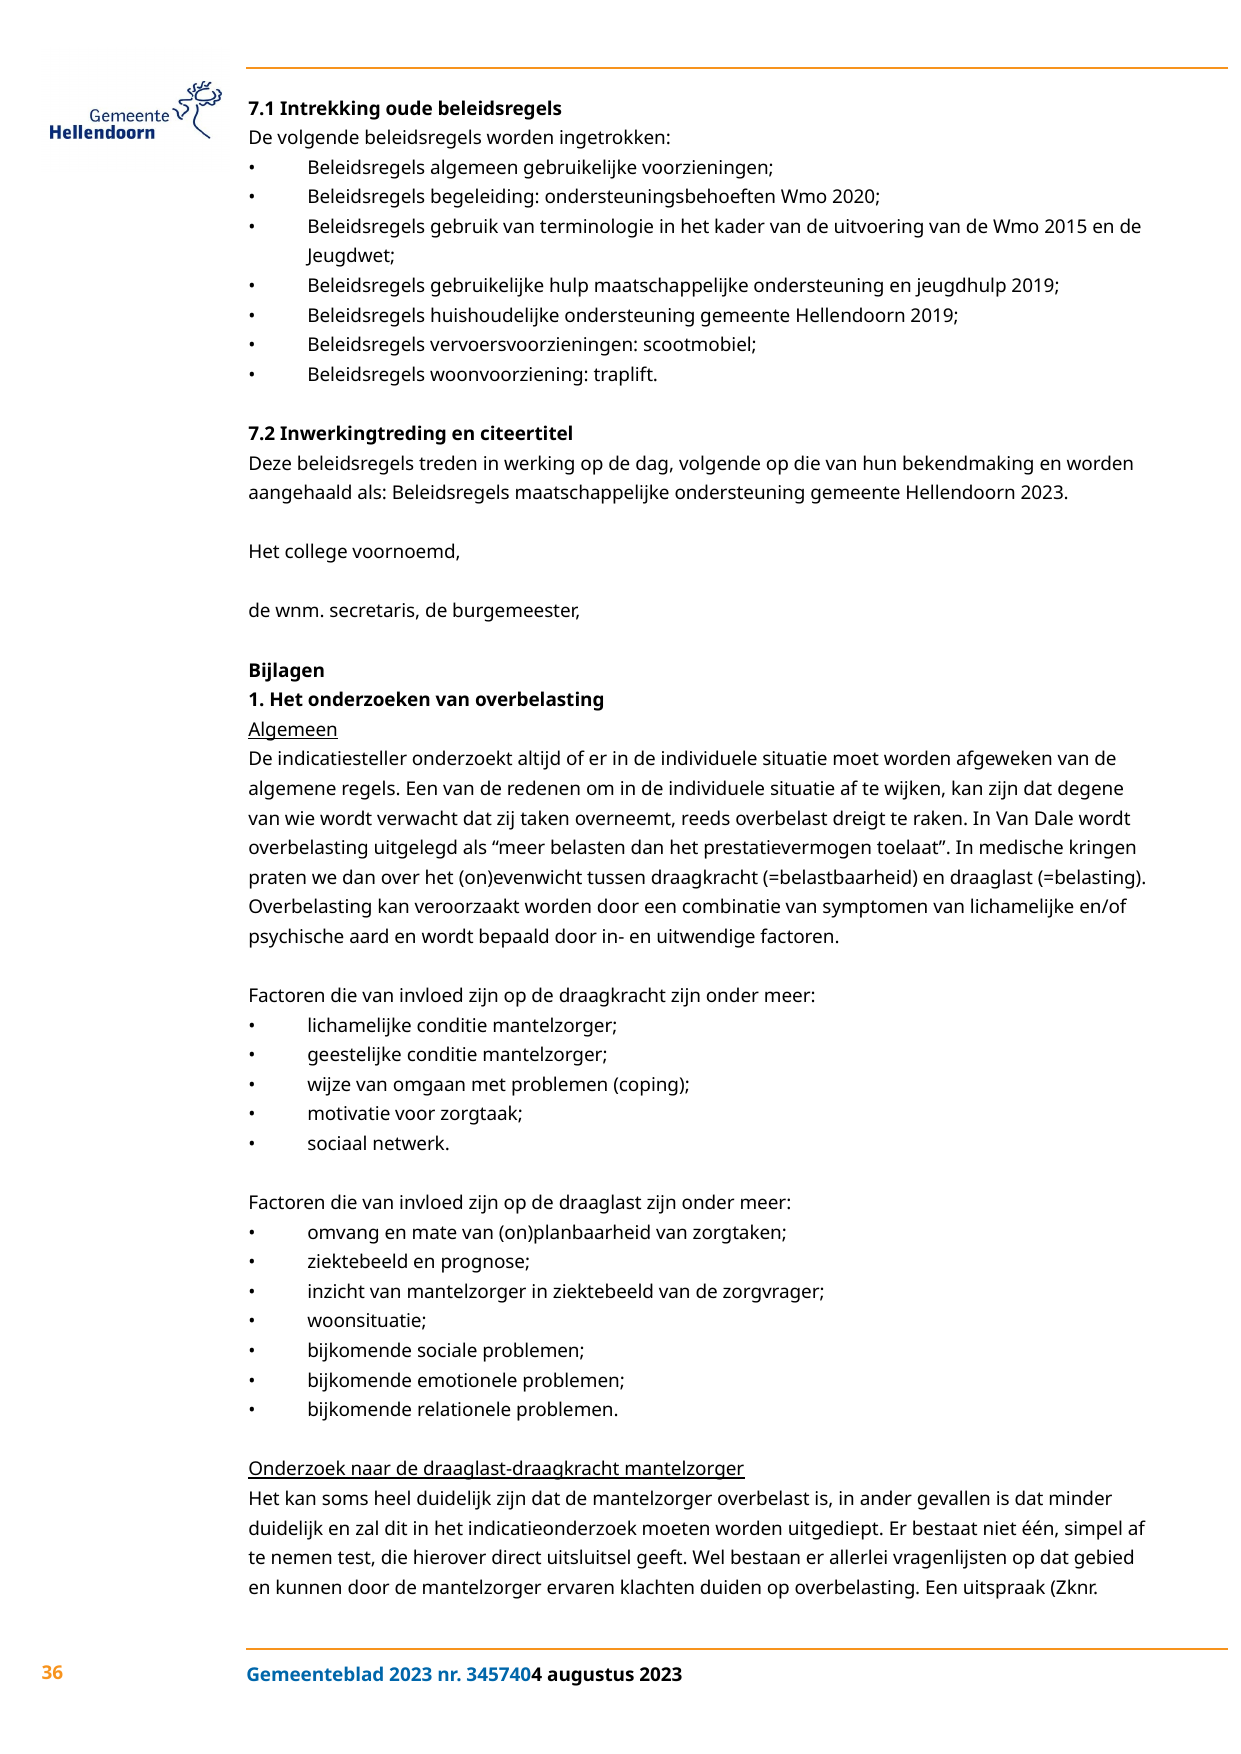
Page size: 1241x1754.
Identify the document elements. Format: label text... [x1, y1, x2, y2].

text Het college voornoemd, [248, 538, 1152, 564]
list wijze van omgaan met problemen (coping); [248, 1071, 1152, 1097]
text 7.1 Intrekking oude beleidsregels [248, 95, 1152, 121]
text 1. Het onderzoeken van overbelasting [248, 686, 1152, 712]
list geestelijke conditie mantelzorger; [248, 1041, 1152, 1067]
list sociaal netwerk. [248, 1130, 1152, 1156]
list Beleidsregels gebruikelijke hulp maatschappelijke ondersteuning en jeugdhulp 2019; [248, 272, 1152, 298]
list omvang en mate van (on)planbaarheid van zorgtaken; [248, 1219, 1152, 1245]
list bijkomende emotionele problemen; [248, 1367, 1152, 1393]
text 7.2 Inwerkingtreding en citeertitel [248, 420, 1152, 446]
text Bijlagen [248, 657, 1152, 683]
text Factoren die van invloed zijn op de draagkracht zijn onder meer: [248, 982, 1152, 1008]
list Beleidsregels algemeen gebruikelijke voorzieningen; [248, 154, 1152, 180]
list Beleidsregels gebruik van terminologie in het kader van de uitvoering van de Wmo 2015 en de Jeugdwet; [248, 213, 1152, 268]
list lichamelijke conditie mantelzorger; [248, 1012, 1152, 1038]
text De volgende beleidsregels worden ingetrokken: [248, 124, 1152, 150]
list motivatie voor zorgtaak; [248, 1101, 1152, 1126]
text Algemeen [248, 716, 1152, 742]
list bijkomende sociale problemen; [248, 1337, 1152, 1363]
list inzicht van mantelzorger in ziektebeeld van de zorgvrager; [248, 1278, 1152, 1304]
picture [41, 47, 231, 172]
list woonsituatie; [248, 1308, 1152, 1333]
text De indicatiesteller onderzoekt altijd of er in de individuele situatie moet worden afgeweken van de algemene regels. Een van de redenen om in de individuele situatie af te wijken, kan zijn dat degene van wie wordt verwacht dat zij taken overneemt, reeds overbelast dreigt te raken. In Van Dale wordt overbelasting uitgelegd als “meer belasten dan het prestatievermogen toelaat”. In medische kringen praten we dan over het (on)evenwicht tussen draagkracht (=belastbaarheid) en draaglast (=belasting). Overbelasting kan veroorzaakt worden door een combinatie van symptomen van lichamelijke en/of psychische aard en wordt bepaald door in- en uitwendige factoren. [248, 746, 1152, 949]
list bijkomende relationele problemen. [248, 1396, 1152, 1422]
list Beleidsregels huishoudelijke ondersteuning gemeente Hellendoorn 2019; [248, 302, 1152, 328]
text Factoren die van invloed zijn op de draaglast zijn onder meer: [248, 1189, 1152, 1215]
text Het kan soms heel duidelijk zijn dat de mantelzorger overbelast is, in ander gevallen is dat minder duidelijk en zal dit in het indicatieonderzoek moeten worden uitgediept. Er bestaat niet één, simpel af te nemen test, die hierover direct uitsluitsel geeft. Wel bestaan er allerlei vragenlijsten op dat gebied en kunnen door de mantelzorger ervaren klachten duiden op overbelasting. Een uitspraak (Zknr. [248, 1485, 1152, 1600]
list Beleidsregels woonvoorziening: traplift. [248, 361, 1152, 387]
list Beleidsregels vervoersvoorzieningen: scootmobiel; [248, 331, 1152, 357]
text Onderzoek naar de draaglast-draagkracht mantelzorger [248, 1456, 1152, 1481]
list ziektebeeld en prognose; [248, 1248, 1152, 1274]
text de wnm. secretaris, de burgemeester, [248, 598, 1152, 623]
list Beleidsregels begeleiding: ondersteuningsbehoeften Wmo 2020; [248, 183, 1152, 209]
text Deze beleidsregels treden in werking op de dag, volgende op die van hun bekendmaking en worden aangehaald als: Beleidsregels maatschappelijke ondersteuning gemeente Hellendoorn 2023. [248, 450, 1152, 505]
